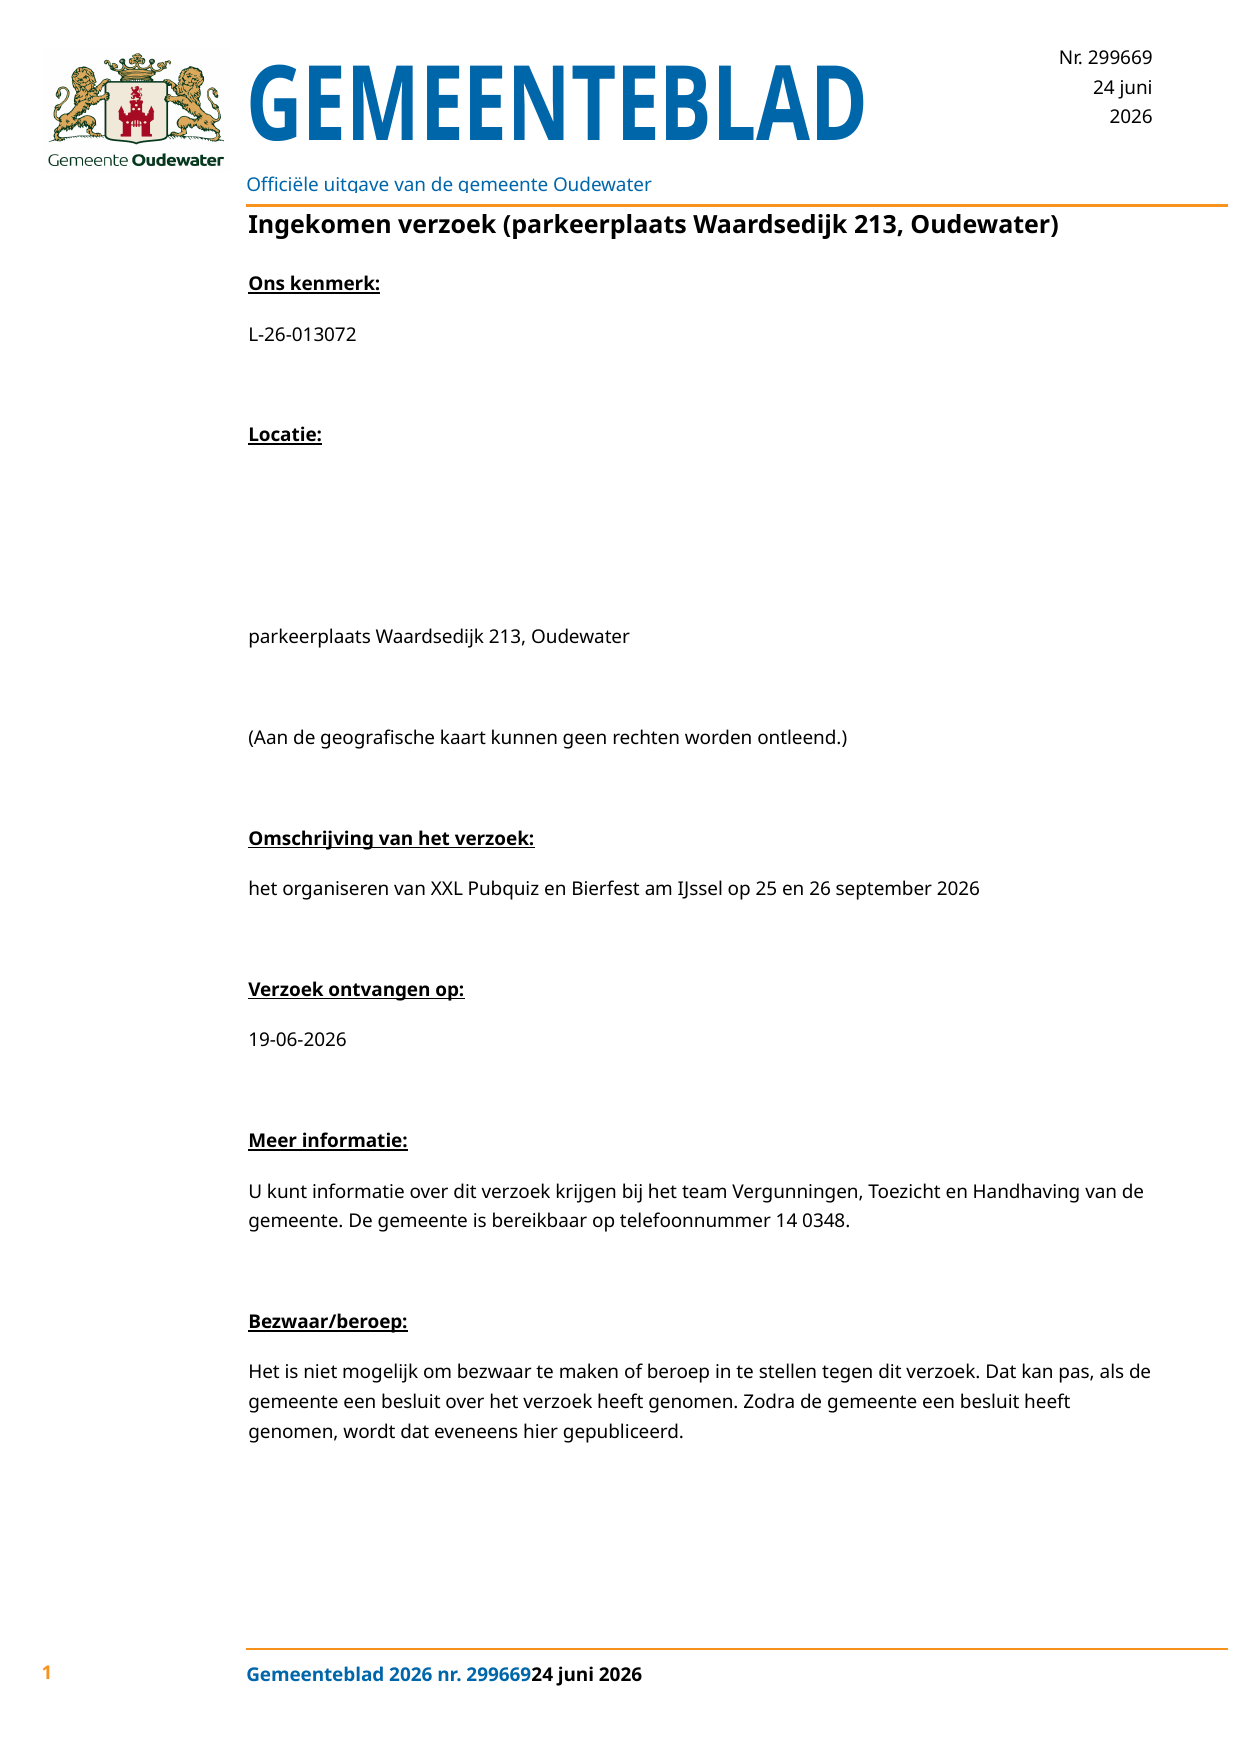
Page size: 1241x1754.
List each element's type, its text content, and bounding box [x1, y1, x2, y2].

text Meer informatie: [248, 1127, 1152, 1153]
text (Aan de geografische kaart kunnen geen rechten worden ontleend.) [248, 724, 1152, 750]
text U kunt informatie over dit verzoek krijgen bij het team Vergunningen, Toezicht en Handhaving van de gemeente. De gemeente is bereikbaar op telefoonnummer 14 0348. [248, 1178, 1152, 1233]
text 19-06-2026 [248, 1027, 1152, 1052]
picture [41, 47, 231, 172]
text Locatie: [248, 422, 1152, 447]
text Ingekomen verzoek (parkeerplaats Waardsedijk 213, Oudewater) [248, 207, 1152, 241]
text het organiseren van XXL Pubquiz en Bierfest am IJssel op 25 en 26 september 2026 [248, 875, 1152, 901]
text parkeerplaats Waardsedijk 213, Oudewater [248, 623, 1152, 649]
text Ons kenmerk: [248, 270, 1152, 296]
text Verzoek ontvangen op: [248, 976, 1152, 1002]
text Bezwaar/beroep: [248, 1308, 1152, 1334]
text Omschrijving van het verzoek: [248, 825, 1152, 851]
text Het is niet mogelijk om bezwaar te maken of beroep in te stellen tegen dit verzoek. Dat kan pas, als de gemeente een besluit over het verzoek heeft genomen. Zodra de gemeente een besluit heeft genomen, wordt dat eveneens hier gepubliceerd. [248, 1359, 1152, 1443]
text L-26-013072 [248, 321, 1152, 346]
